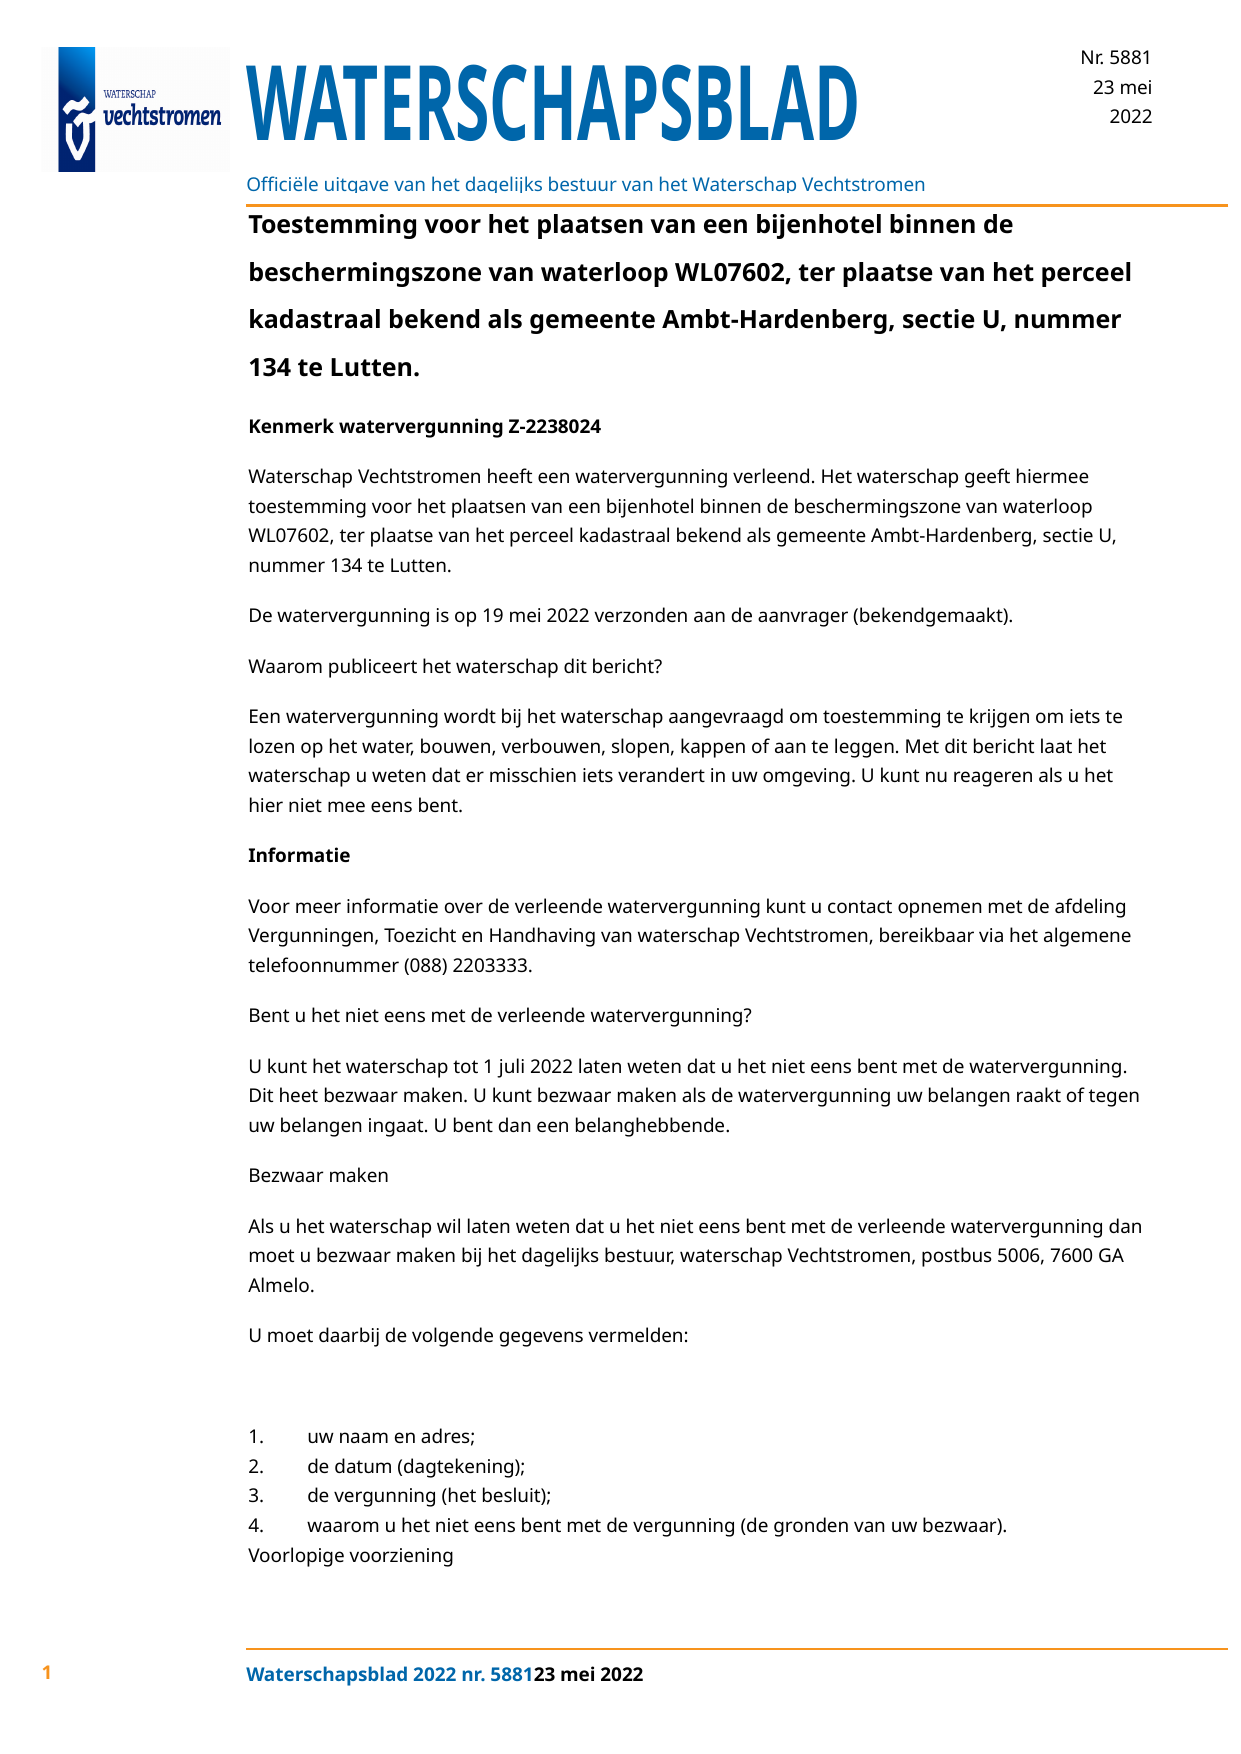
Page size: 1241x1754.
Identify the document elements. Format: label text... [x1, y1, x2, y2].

list uw naam en adres; [248, 1423, 1152, 1449]
picture [41, 47, 231, 172]
text Voorlopige voorziening [248, 1542, 1152, 1568]
list waarom u het niet eens bent met de vergunning (de gronden van uw bezwaar). [248, 1512, 1152, 1538]
text Kenmerk watervergunning Z-2238024 [248, 413, 1152, 439]
text U moet daarbij de volgende gegevens vermelden: [248, 1323, 1152, 1348]
list de vergunning (het besluit); [248, 1483, 1152, 1508]
text Als u het waterschap wil laten weten dat u het niet eens bent met de verleende watervergunning dan moet u bezwaar maken bij het dagelijks bestuur, waterschap Vechtstromen, postbus 5006, 7600 GA Almelo. [248, 1213, 1152, 1298]
text Waterschap Vechtstromen heeft een watervergunning verleend. Het waterschap geeft hiermee toestemming voor het plaatsen van een bijenhotel binnen de beschermingszone van waterloop WL07602, ter plaatse van het perceel kadastraal bekend als gemeente Ambt-Hardenberg, sectie U, nummer 134 te Lutten. [248, 463, 1152, 578]
text De watervergunning is op 19 mei 2022 verzonden aan de aanvrager (bekendgemaakt). [248, 603, 1152, 628]
text Waarom publiceert het waterschap dit bericht? [248, 653, 1152, 679]
text Informatie [248, 843, 1152, 868]
text Een watervergunning wordt bij het waterschap aangevraagd om toestemming te krijgen om iets te lozen op het water, bouwen, verbouwen, slopen, kappen of aan te leggen. Met dit bericht laat het waterschap u weten dat er misschien iets verandert in uw omgeving. U kunt nu reageren als u het hier niet mee eens bent. [248, 703, 1152, 818]
text U kunt het waterschap tot 1 juli 2022 laten weten dat u het niet eens bent met de watervergunning. Dit heet bezwaar maken. U kunt bezwaar maken als de watervergunning uw belangen raakt of tegen uw belangen ingaat. U bent dan een belanghebbende. [248, 1053, 1152, 1138]
text Voor meer informatie over de verleende watervergunning kunt u contact opnemen met de afdeling Vergunningen, Toezicht en Handhaving van waterschap Vechtstromen, bereikbaar via het algemene telefoonnummer (088) 2203333. [248, 893, 1152, 978]
text Toestemming voor het plaatsen van een bijenhotel binnen de beschermingszone van waterloop WL07602, ter plaatse van het perceel kadastraal bekend als gemeente Ambt-Hardenberg, sectie U, nummer 134 te Lutten. [248, 207, 1152, 384]
list de datum (dagtekening); [248, 1453, 1152, 1479]
text Bent u het niet eens met de verleende watervergunning? [248, 1003, 1152, 1028]
text Bezwaar maken [248, 1163, 1152, 1188]
